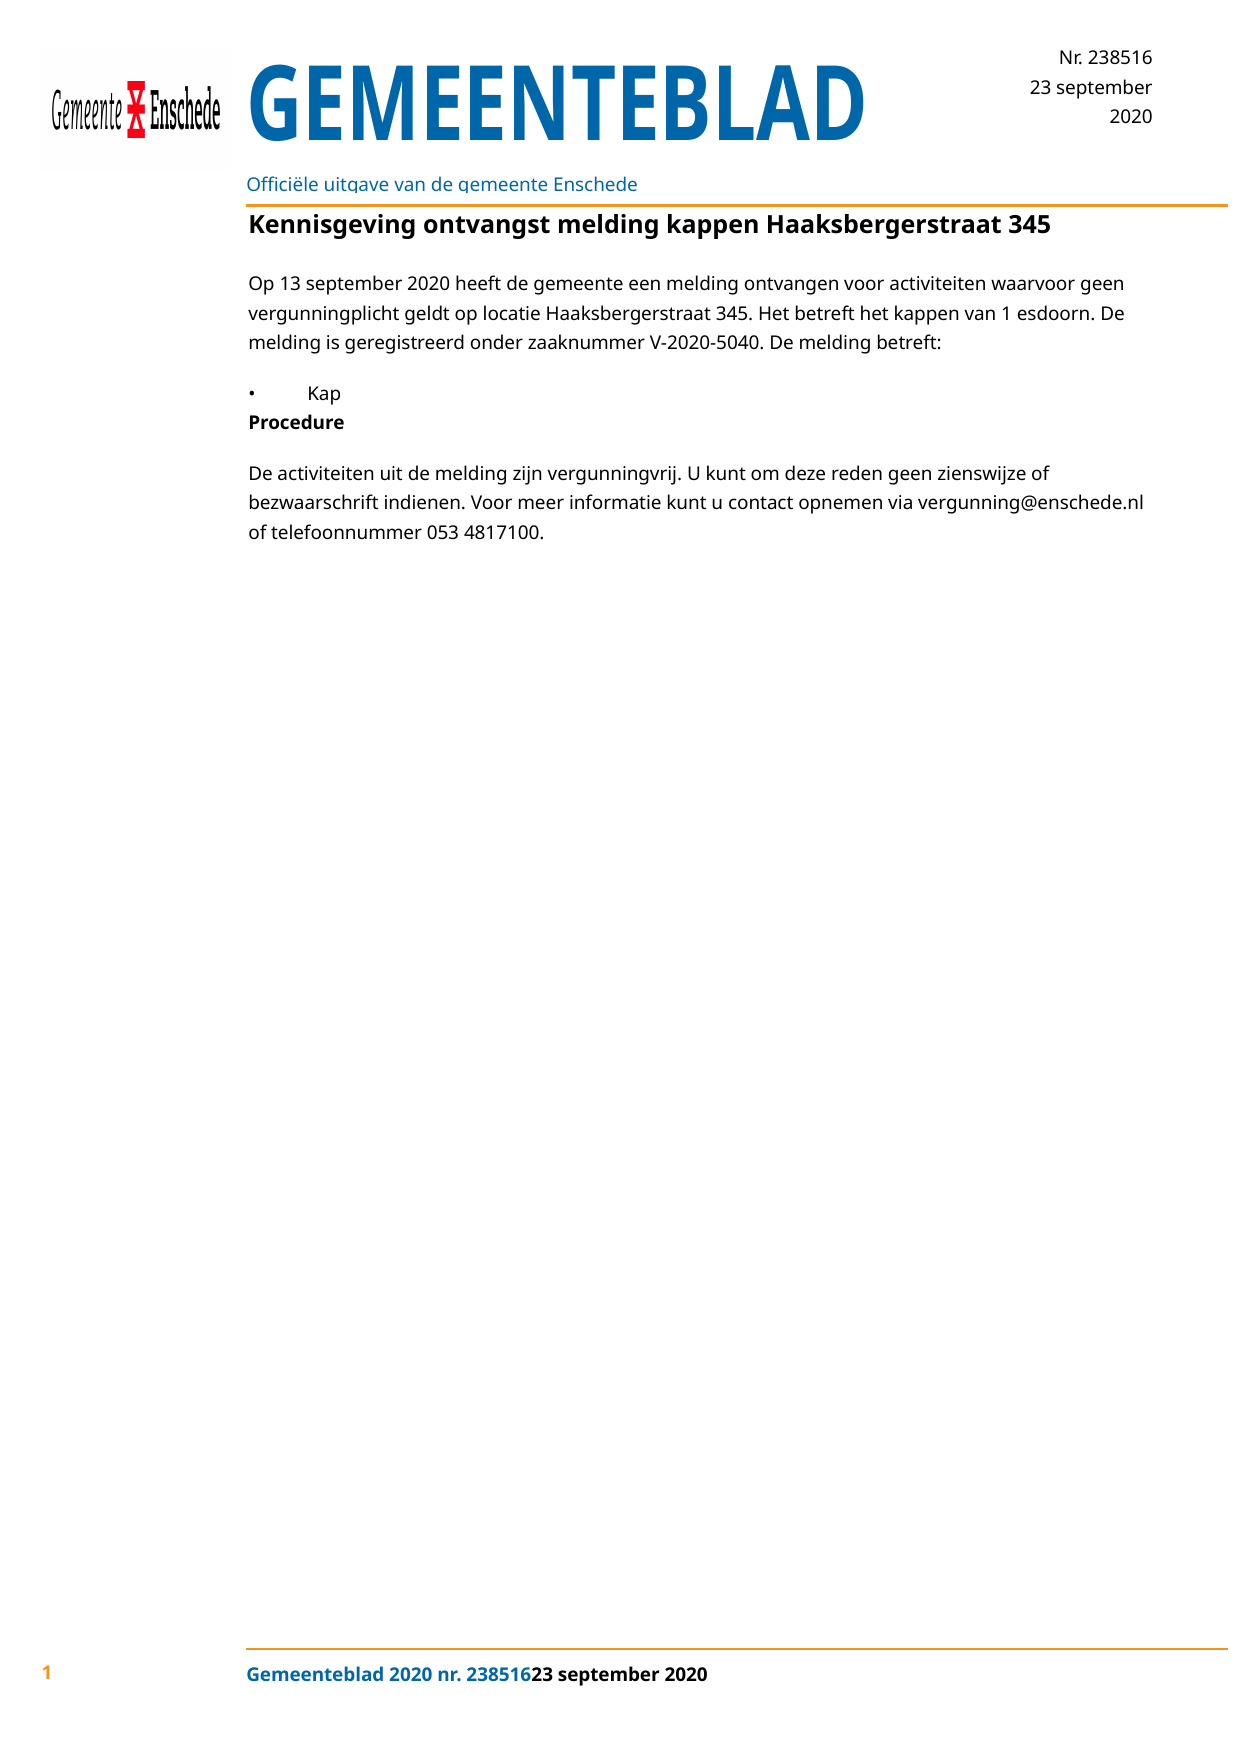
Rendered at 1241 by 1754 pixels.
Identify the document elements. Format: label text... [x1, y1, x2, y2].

list Kap [248, 380, 1152, 406]
text Op 13 september 2020 heeft de gemeente een melding ontvangen voor activiteiten waarvoor geen vergunningplicht geldt op locatie Haaksbergerstraat 345. Het betreft het kappen van 1 esdoorn. De melding is geregistreerd onder zaaknummer V-2020-5040. De melding betreft: [248, 270, 1152, 355]
text Procedure [248, 409, 1152, 435]
text Kennisgeving ontvangst melding kappen Haaksbergerstraat 345 [248, 207, 1152, 241]
picture [41, 47, 231, 172]
text De activiteiten uit de melding zijn vergunningvrij. U kunt om deze reden geen zienswijze of bezwaarschrift indienen. Voor meer informatie kunt u contact opnemen via vergunning@enschede.nl of telefoonnummer 053 4817100. [248, 460, 1152, 545]
